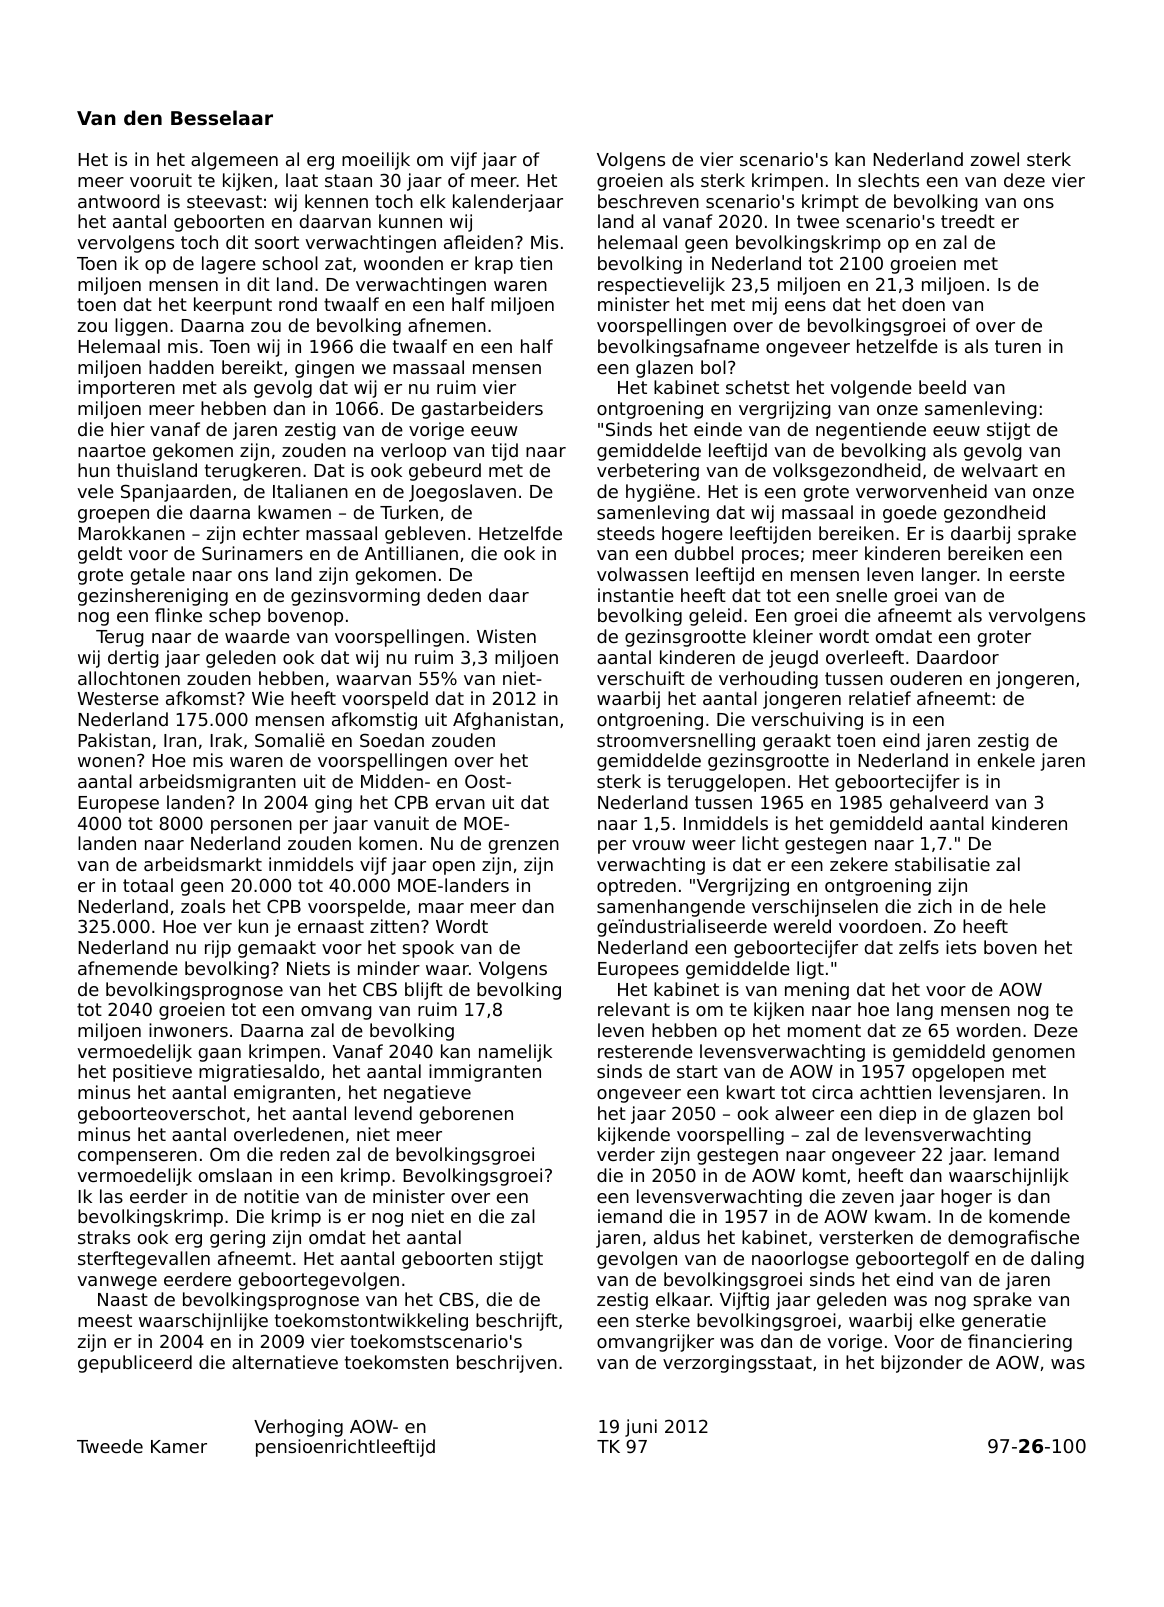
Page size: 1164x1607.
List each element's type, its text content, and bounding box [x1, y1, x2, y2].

text Het kabinet is van mening dat het voor de AOW relevant is om te kijken naar hoe lang mensen nog te leven hebben op het moment dat ze 65 worden. Deze resterende levensverwachting is gemiddeld genomen sinds de start van de AOW in 1957 opgelopen met ongeveer een kwart tot circa achttien levensjaren. In het jaar 2050 – ook alweer een diep in de glazen bol kijkende voorspelling – zal de levensverwachting verder zijn gestegen naar ongeveer 22 jaar. Iemand die in 2050 in de AOW komt, heeft dan waarschijnlijk een levensverwachting die zeven jaar hoger is dan iemand die in 1957 in de AOW kwam. In de komende jaren, aldus het kabinet, versterken de demografische gevolgen van de naoorlogse geboortegolf en de daling van de bevolkingsgroei sinds het eind van de jaren zestig elkaar. Vijftig jaar geleden was nog sprake van een sterke bevolkingsgroei, waarbij elke generatie omvangrijker was dan de vorige. Voor de financiering van de verzorgingsstaat, in het bijzonder de AOW, was [596, 979, 1087, 1373]
text Het is in het algemeen al erg moeilijk om vijf jaar of meer vooruit te kijken, laat staan 30 jaar of meer. Het antwoord is steevast: wij kennen toch elk kalenderjaar het aantal geboorten en daarvan kunnen wij vervolgens toch dit soort verwachtingen afleiden? Mis. Toen ik op de lagere school zat, woonden er krap tien miljoen mensen in dit land. De verwachtingen waren toen dat het keerpunt rond twaalf en een half miljoen zou liggen. Daarna zou de bevolking afnemen. Helemaal mis. Toen wij in 1966 die twaalf en een half miljoen hadden bereikt, gingen we massaal mensen importeren met als gevolg dat wij er nu ruim vier miljoen meer hebben dan in 1066. De gastarbeiders die hier vanaf de jaren zestig van de vorige eeuw naartoe gekomen zijn, zouden na verloop van tijd naar hun thuisland terugkeren. Dat is ook gebeurd met de vele Spanjaarden, de Italianen en de Joegoslaven. De groepen die daarna kwamen – de Turken, de Marokkanen – zijn echter massaal gebleven. Hetzelfde geldt voor de Surinamers en de Antillianen, die ook in grote getale naar ons land zijn gekomen. De gezinshereniging en de gezinsvorming deden daar nog een flinke schep bovenop. [77, 150, 567, 627]
text Volgens de vier scenario's kan Nederland zowel sterk groeien als sterk krimpen. In slechts een van deze vier beschreven scenario's krimpt de bevolking van ons land al vanaf 2020. In twee scenario's treedt er helemaal geen bevolkingskrimp op en zal de bevolking in Nederland tot 2100 groeien met respectievelijk 23,5 miljoen en 21,3 miljoen. Is de minister het met mij eens dat het doen van voorspellingen over de bevolkingsgroei of over de bevolkingsafname ongeveer hetzelfde is als turen in een glazen bol? [596, 150, 1087, 378]
text Terug naar de waarde van voorspellingen. Wisten wij dertig jaar geleden ook dat wij nu ruim 3,3 miljoen allochtonen zouden hebben, waarvan 55% van niet-Westerse afkomst? Wie heeft voorspeld dat in 2012 in Nederland 175.000 mensen afkomstig uit Afghanistan, Pakistan, Iran, Irak, Somalië en Soedan zouden wonen? Hoe mis waren de voorspellingen over het aantal arbeidsmigranten uit de Midden- en Oost-Europese landen? In 2004 ging het CPB ervan uit dat 4000 tot 8000 personen per jaar vanuit de MOE-landen naar Nederland zouden komen. Nu de grenzen van de arbeidsmarkt inmiddels vijf jaar open zijn, zijn er in totaal geen 20.000 tot 40.000 MOE-landers in Nederland, zoals het CPB voorspelde, maar meer dan 325.000. Hoe ver kun je ernaast zitten? Wordt Nederland nu rijp gemaakt voor het spook van de afnemende bevolking? Niets is minder waar. Volgens de bevolkingsprognose van het CBS blijft de bevolking tot 2040 groeien tot een omvang van ruim 17,8 miljoen inwoners. Daarna zal de bevolking vermoedelijk gaan krimpen. Vanaf 2040 kan namelijk het positieve migratiesaldo, het aantal immigranten minus het aantal emigranten, het negatieve geboorteoverschot, het aantal levend geborenen minus het aantal overledenen, niet meer compenseren. Om die reden zal de bevolkingsgroei vermoedelijk omslaan in een krimp. Bevolkingsgroei? Ik las eerder in de notitie van de minister over een bevolkingskrimp. Die krimp is er nog niet en die zal straks ook erg gering zijn omdat het aantal sterftegevallen afneemt. Het aantal geboorten stijgt vanwege eerdere geboortegevolgen. [77, 627, 567, 1290]
text Het kabinet schetst het volgende beeld van ontgroening en vergrijzing van onze samenleving: "Sinds het einde van de negentiende eeuw stijgt de gemiddelde leeftijd van de bevolking als gevolg van verbetering van de volksgezondheid, de welvaart en de hygiëne. Het is een grote verworvenheid van onze samenleving dat wij massaal in goede gezondheid steeds hogere leeftijden bereiken. Er is daarbij sprake van een dubbel proces; meer kinderen bereiken een volwassen leeftijd en mensen leven langer. In eerste instantie heeft dat tot een snelle groei van de bevolking geleid. Een groei die afneemt als vervolgens de gezinsgrootte kleiner wordt omdat een groter aantal kinderen de jeugd overleeft. Daardoor verschuift de verhouding tussen ouderen en jongeren, waarbij het aantal jongeren relatief afneemt: de ontgroening. Die verschuiving is in een stroomversnelling geraakt toen eind jaren zestig de gemiddelde gezinsgrootte in Nederland in enkele jaren sterk is teruggelopen. Het geboortecijfer is in Nederland tussen 1965 en 1985 gehalveerd van 3 naar 1,5. Inmiddels is het gemiddeld aantal kinderen per vrouw weer licht gestegen naar 1,7." De verwachting is dat er een zekere stabilisatie zal optreden. "Vergrijzing en ontgroening zijn samenhangende verschijnselen die zich in de hele geïndustrialiseerde wereld voordoen. Zo heeft Nederland een geboortecijfer dat zelfs iets boven het Europees gemiddelde ligt." [596, 378, 1087, 979]
text Naast de bevolkingsprognose van het CBS, die de meest waarschijnlijke toekomstontwikkeling beschrijft, zijn er in 2004 en in 2009 vier toekomstscenario's gepubliceerd die alternatieve toekomsten beschrijven. [77, 1290, 567, 1373]
